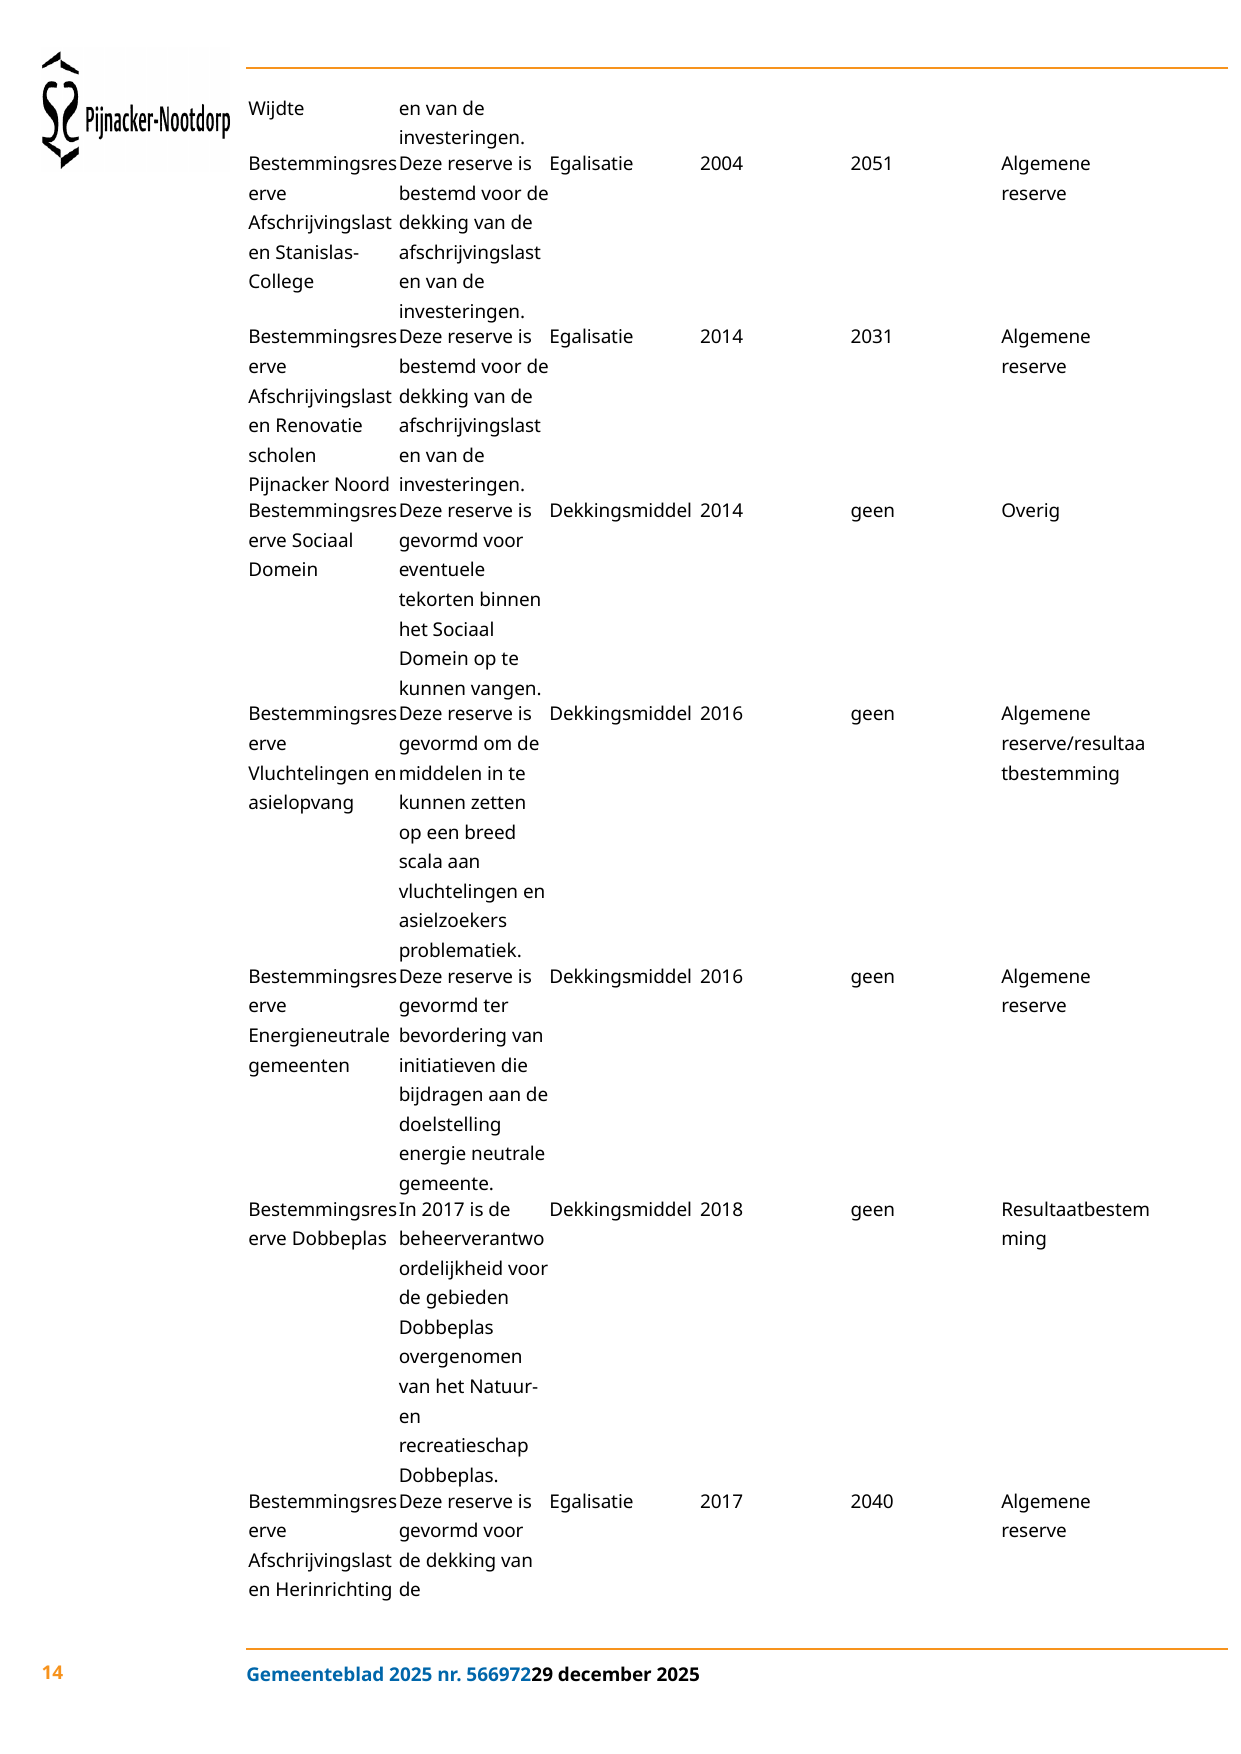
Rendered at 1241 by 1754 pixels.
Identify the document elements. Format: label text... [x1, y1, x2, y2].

table_cell [700, 95, 850, 150]
table_cell Egalisatie [549, 1488, 700, 1602]
table_cell Egalisatie [549, 324, 700, 497]
table_cell Bestemmingsreserve Dobbeplas [248, 1196, 398, 1488]
table_cell 2040 [850, 1488, 1001, 1602]
table_cell geen [850, 963, 1001, 1196]
table_cell 2031 [850, 324, 1001, 497]
table_cell 2018 [700, 1196, 850, 1488]
table_cell [850, 95, 1001, 150]
table_cell Dekkingsmiddel [549, 1196, 700, 1488]
table_cell Bestemmingsreserve Energieneutrale gemeenten [248, 963, 398, 1196]
table_cell Bestemmingsreserve Afschrijvingslasten Herinrichting [248, 1488, 398, 1602]
table_cell Deze reserve is gevormd voor eventuele tekorten binnen het Sociaal Domein op te kunnen vangen. [399, 498, 549, 701]
table_cell Deze reserve is bestemd voor de dekking van de afschrijvingslasten van de investeringen. [399, 324, 549, 497]
table_cell [1001, 95, 1152, 150]
table_cell In 2017 is de beheerverantwoordelijkheid voor de gebieden Dobbeplas overgenomen van het Natuur- en recreatieschap Dobbeplas. [399, 1196, 549, 1488]
table_cell Algemene reserve [1001, 150, 1152, 324]
picture [41, 47, 231, 172]
table_cell geen [850, 498, 1001, 701]
table_cell en van de investeringen. [399, 95, 549, 150]
table_cell geen [850, 701, 1001, 963]
table_cell [549, 95, 700, 150]
table_cell geen [850, 1196, 1001, 1488]
table_cell Egalisatie [549, 150, 700, 324]
table_cell Dekkingsmiddel [549, 701, 700, 963]
table_cell 2004 [700, 150, 850, 324]
table_cell Deze reserve is gevormd om de middelen in te kunnen zetten op een breed scala aan vluchtelingen en asielzoekers problematiek. [399, 701, 549, 963]
table_cell Algemene reserve [1001, 324, 1152, 497]
table_cell Bestemmingsreserve Sociaal Domein [248, 498, 398, 701]
table_cell Algemene reserve [1001, 963, 1152, 1196]
table_cell Algemene reserve/resultaatbestemming [1001, 701, 1152, 963]
table_cell Resultaatbestemming [1001, 1196, 1152, 1488]
table_cell Deze reserve is gevormd ter bevordering van initiatieven die bijdragen aan de doelstelling energie neutrale gemeente. [399, 963, 549, 1196]
table_cell Deze reserve is bestemd voor de dekking van de afschrijvingslasten van de investeringen. [399, 150, 549, 324]
table_cell 2016 [700, 963, 850, 1196]
table_cell Wijdte [248, 95, 398, 150]
table_cell Bestemmingsreserve Afschrijvingslasten Stanislas-College [248, 150, 398, 324]
table_cell 2014 [700, 324, 850, 497]
table_cell Deze reserve is gevormd voor de dekking van de [399, 1488, 549, 1602]
table_cell Algemene reserve [1001, 1488, 1152, 1602]
table_cell Bestemmingsreserve Vluchtelingen en asielopvang [248, 701, 398, 963]
table_cell 2016 [700, 701, 850, 963]
table_cell 2051 [850, 150, 1001, 324]
table_cell Dekkingsmiddel [549, 498, 700, 701]
table_cell Overig [1001, 498, 1152, 701]
table_cell 2017 [700, 1488, 850, 1602]
table_cell Dekkingsmiddel [549, 963, 700, 1196]
table_cell Bestemmingsreserve Afschrijvingslasten Renovatie scholen Pijnacker Noord [248, 324, 398, 497]
table_cell 2014 [700, 498, 850, 701]
